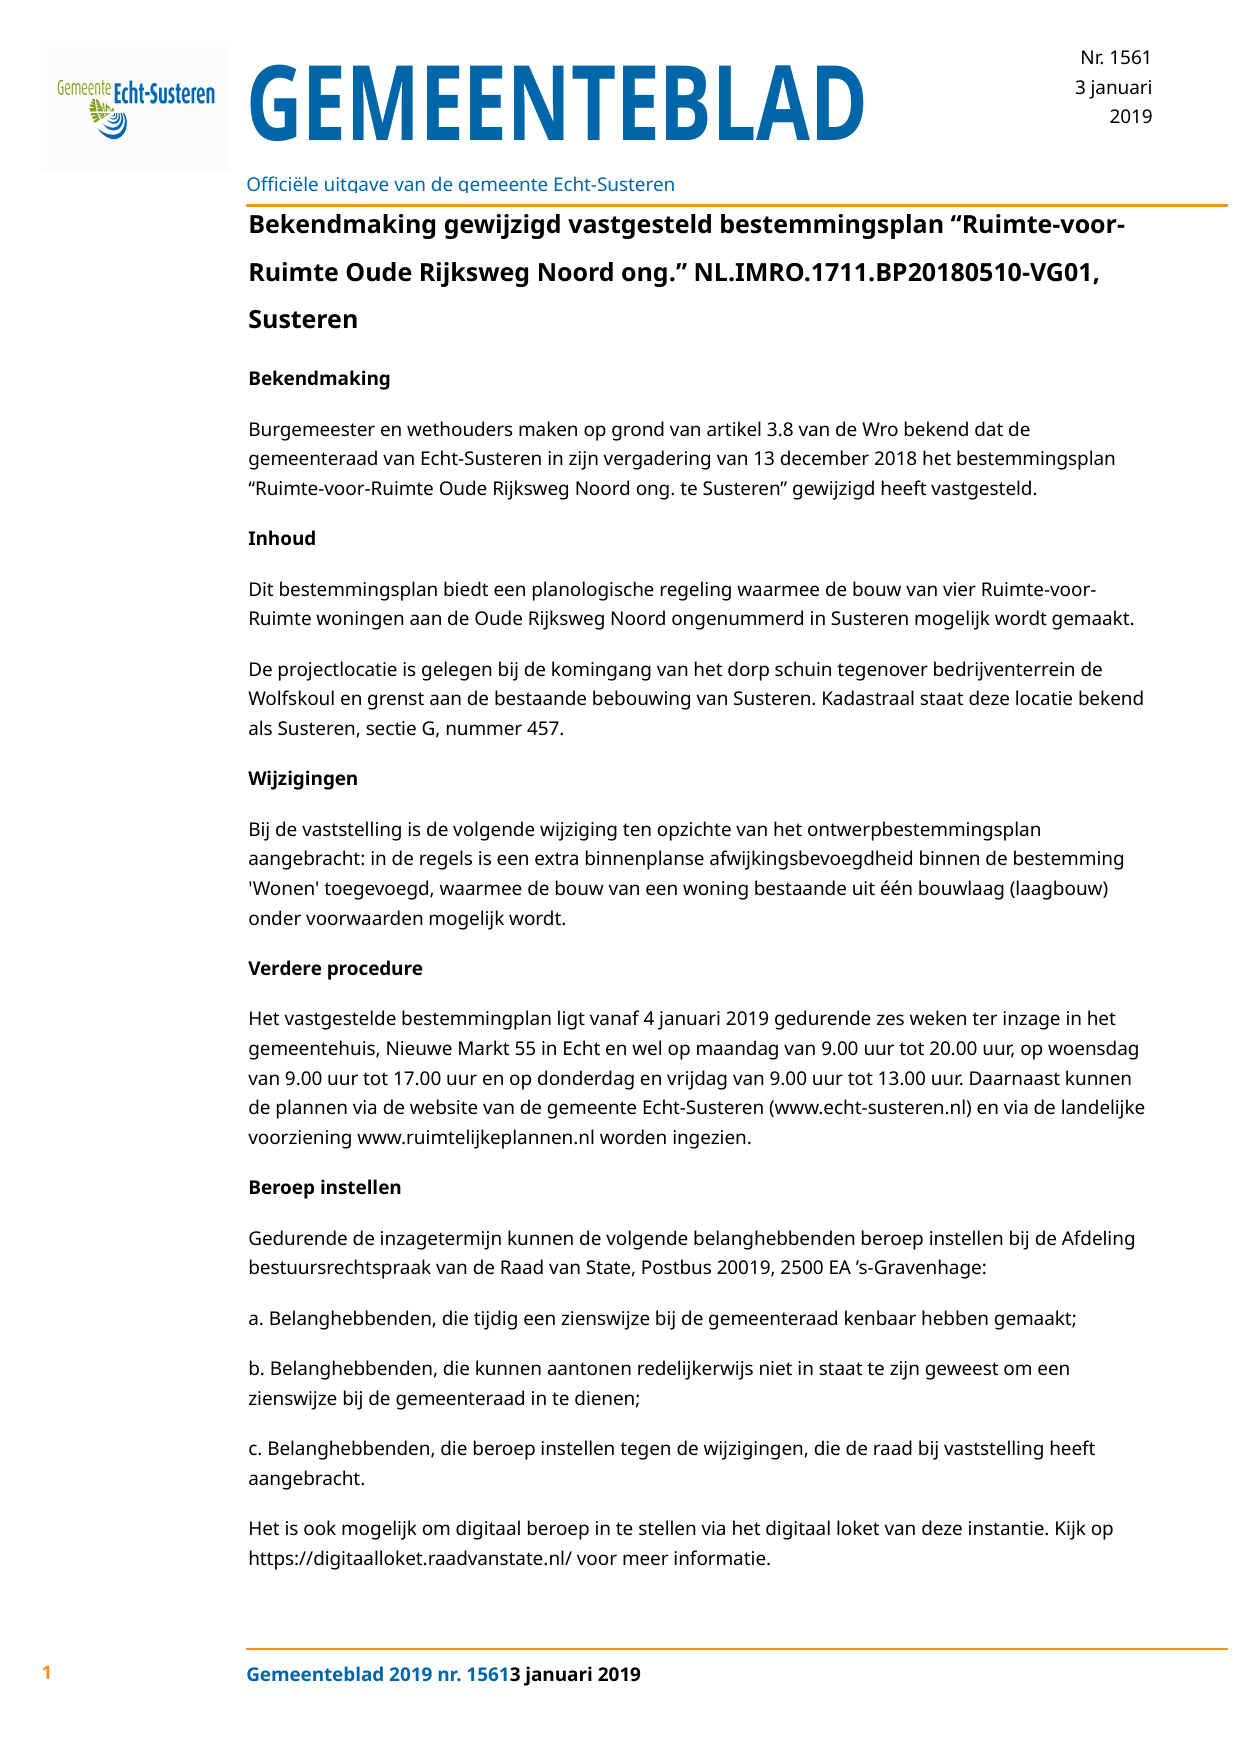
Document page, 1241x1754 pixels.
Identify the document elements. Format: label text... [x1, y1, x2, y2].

text Gedurende de inzagetermijn kunnen de volgende belanghebbenden beroep instellen bij de Afdeling bestuursrechtspraak van de Raad van State, Postbus 20019, 2500 EA ’s-Gravenhage: [248, 1225, 1152, 1280]
text c. Belanghebbenden, die beroep instellen tegen de wijzigingen, die de raad bij vaststelling heeft aangebracht. [248, 1435, 1152, 1490]
text Het vastgestelde bestemmingplan ligt vanaf 4 januari 2019 gedurende zes weken ter inzage in het gemeentehuis, Nieuwe Markt 55 in Echt en wel op maandag van 9.00 uur tot 20.00 uur, op woensdag van 9.00 uur tot 17.00 uur en op donderdag en vrijdag van 9.00 uur tot 13.00 uur. Daarnaast kunnen de plannen via de website van de gemeente Echt-Susteren (www.echt-susteren.nl) en via de landelijke voorziening www.ruimtelijkeplannen.nl worden ingezien. [248, 1006, 1152, 1149]
text Inhoud [248, 526, 1152, 551]
text Wijzigingen [248, 766, 1152, 791]
text De projectlocatie is gelegen bij de komingang van het dorp schuin tegenover bedrijventerrein de Wolfskoul en grenst aan de bestaande bebouwing van Susteren. Kadastraal staat deze locatie bekend als Susteren, sectie G, nummer 457. [248, 656, 1152, 741]
text Verdere procedure [248, 955, 1152, 981]
text Burgemeester en wethouders maken op grond van artikel 3.8 van de Wro bekend dat de gemeenteraad van Echt-Susteren in zijn vergadering van 13 december 2018 het bestemmingsplan “Ruimte-voor-Ruimte Oude Rijksweg Noord ong. te Susteren” gewijzigd heeft vastgesteld. [248, 416, 1152, 501]
picture [41, 47, 231, 172]
text Het is ook mogelijk om digitaal beroep in te stellen via het digitaal loket van deze instantie. Kijk op https://digitaalloket.raadvanstate.nl/ voor meer informatie. [248, 1515, 1152, 1570]
text a. Belanghebbenden, die tijdig een zienswijze bij de gemeenteraad kenbaar hebben gemaakt; [248, 1305, 1152, 1330]
text Dit bestemmingsplan biedt een planologische regeling waarmee de bouw van vier Ruimte-voor-Ruimte woningen aan de Oude Rijksweg Noord ongenummerd in Susteren mogelijk wordt gemaakt. [248, 576, 1152, 631]
text Bij de vaststelling is de volgende wijziging ten opzichte van het ontwerpbestemmingsplan aangebracht: in de regels is een extra binnenplanse afwijkingsbevoegdheid binnen de bestemming 'Wonen' toegevoegd, waarmee de bouw van een woning bestaande uit één bouwlaag (laagbouw) onder voorwaarden mogelijk wordt. [248, 816, 1152, 930]
text Bekendmaking gewijzigd vastgesteld bestemmingsplan “Ruimte-voor-Ruimte Oude Rijksweg Noord ong.” NL.IMRO.1711.BP20180510-VG01, Susteren [248, 207, 1152, 336]
text Bekendmaking [248, 366, 1152, 391]
text b. Belanghebbenden, die kunnen aantonen redelijkerwijs niet in staat te zijn geweest om een zienswijze bij de gemeenteraad in te dienen; [248, 1355, 1152, 1410]
text Beroep instellen [248, 1174, 1152, 1200]
